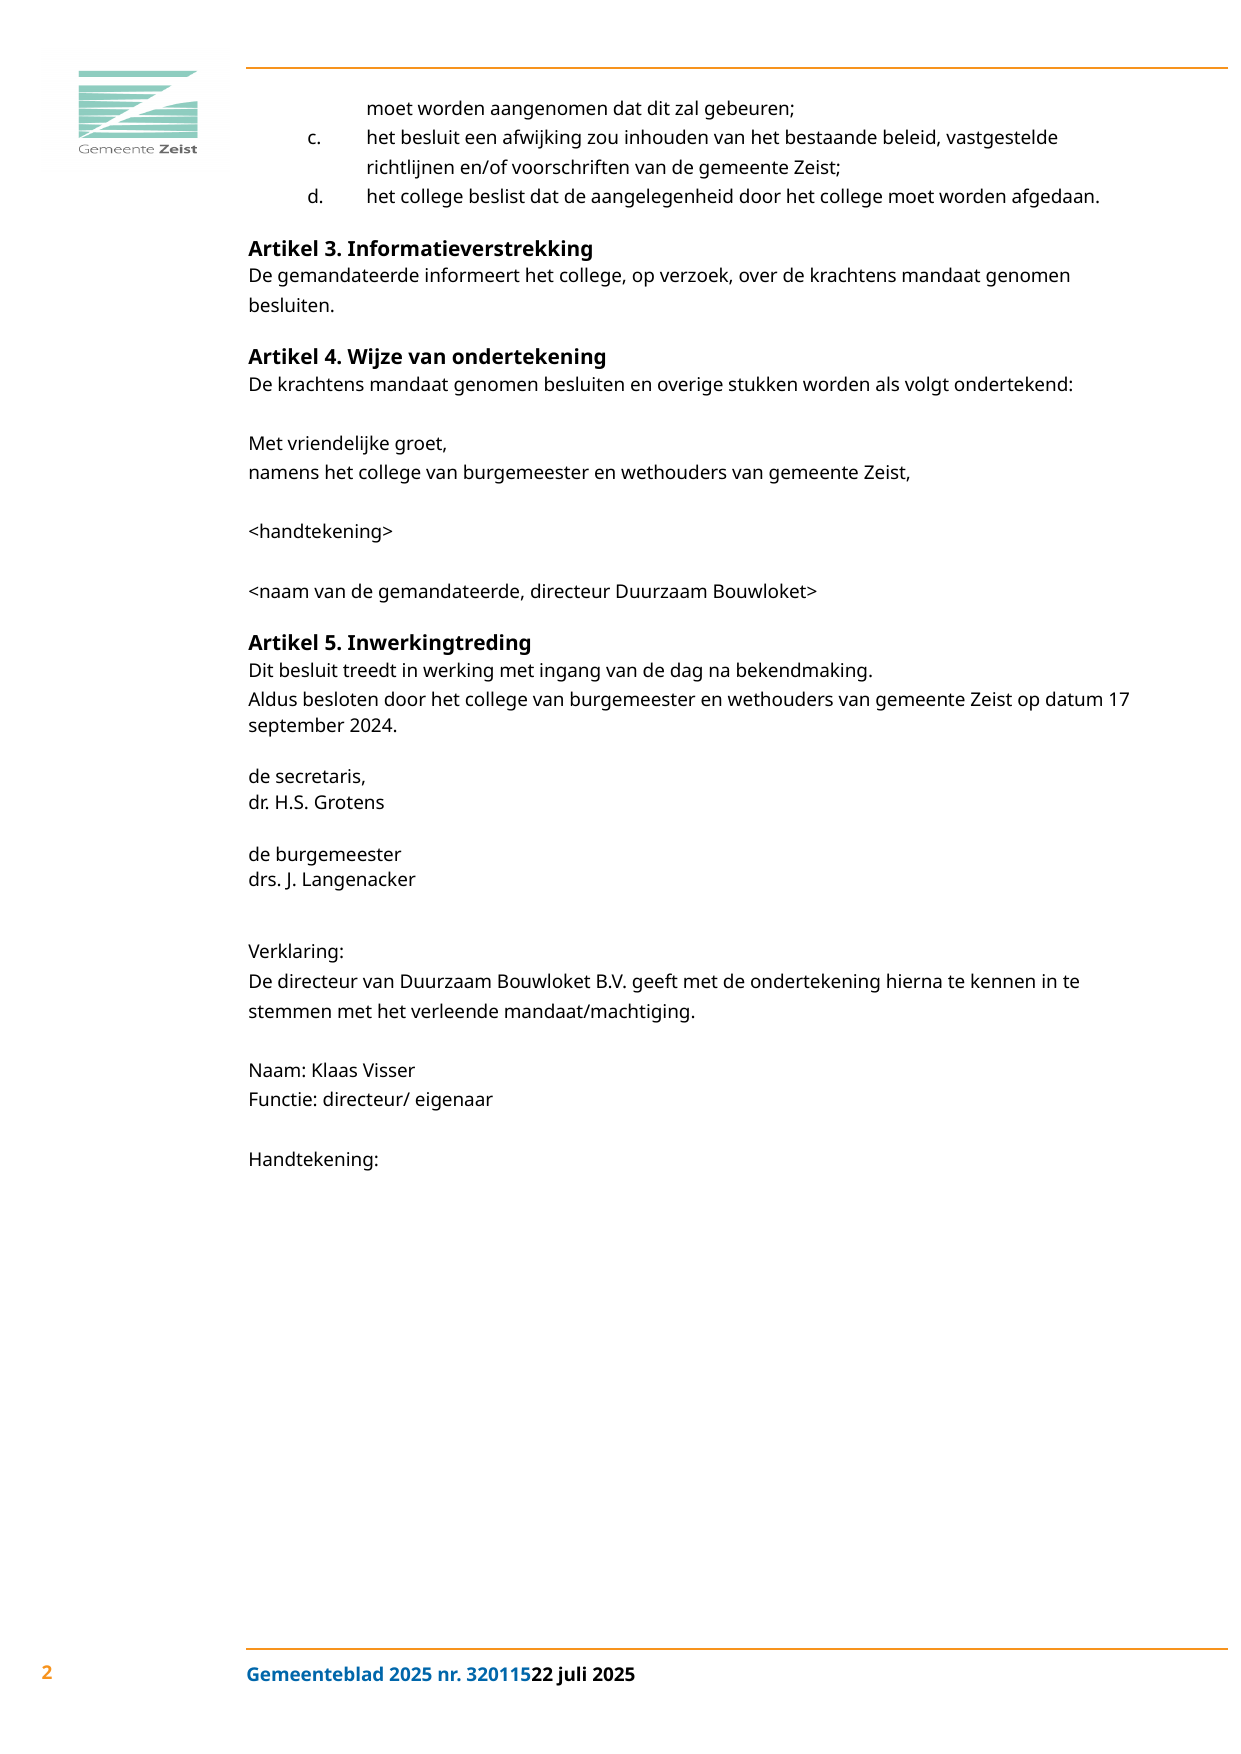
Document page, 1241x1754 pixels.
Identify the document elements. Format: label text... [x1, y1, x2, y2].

text Artikel 3. Informatieverstrekking [248, 234, 1152, 262]
text Functie: directeur/ eigenaar [248, 1087, 1152, 1112]
list het besluit een afwijking zou inhouden van het bestaande beleid, vastgestelde richtlijnen en/of voorschriften van de gemeente Zeist; [307, 124, 1152, 180]
text Handtekening: [248, 1146, 1152, 1172]
text Aldus besloten door het college van burgemeester en wethouders van gemeente Zeist op datum 17 september 2024. [248, 686, 1152, 738]
list moet worden aangenomen dat dit zal gebeuren; [307, 95, 1152, 121]
text Artikel 4. Wijze van ondertekening [248, 342, 1152, 371]
text <handtekening> [248, 519, 1152, 544]
picture [41, 47, 231, 172]
text De gemandateerde informeert het college, op verzoek, over de krachtens mandaat genomen besluiten. [248, 262, 1152, 318]
text de secretaris, [248, 763, 1152, 789]
text De krachtens mandaat genomen besluiten en overige stukken worden als volgt ondertekend: [248, 371, 1152, 397]
text Met vriendelijke groet, [248, 430, 1152, 456]
text dr. H.S. Grotens [248, 789, 1152, 815]
text de burgemeester [248, 841, 1152, 866]
text Naam: Klaas Visser [248, 1057, 1152, 1083]
text drs. J. Langenacker [248, 866, 1152, 892]
text Dit besluit treedt in werking met ingang van de dag na bekendmaking. [248, 657, 1152, 682]
text De directeur van Duurzaam Bouwloket B.V. geeft met de ondertekening hierna te kennen in te stemmen met het verleende mandaat/machtiging. [248, 968, 1152, 1024]
text <naam van de gemandateerde, directeur Duurzaam Bouwloket> [248, 578, 1152, 604]
list het college beslist dat de aangelegenheid door het college moet worden afgedaan. [307, 183, 1152, 209]
text Artikel 5. Inwerkingtreding [248, 628, 1152, 657]
text Verklaring: [248, 939, 1152, 964]
text namens het college van burgemeester en wethouders van gemeente Zeist, [248, 459, 1152, 485]
